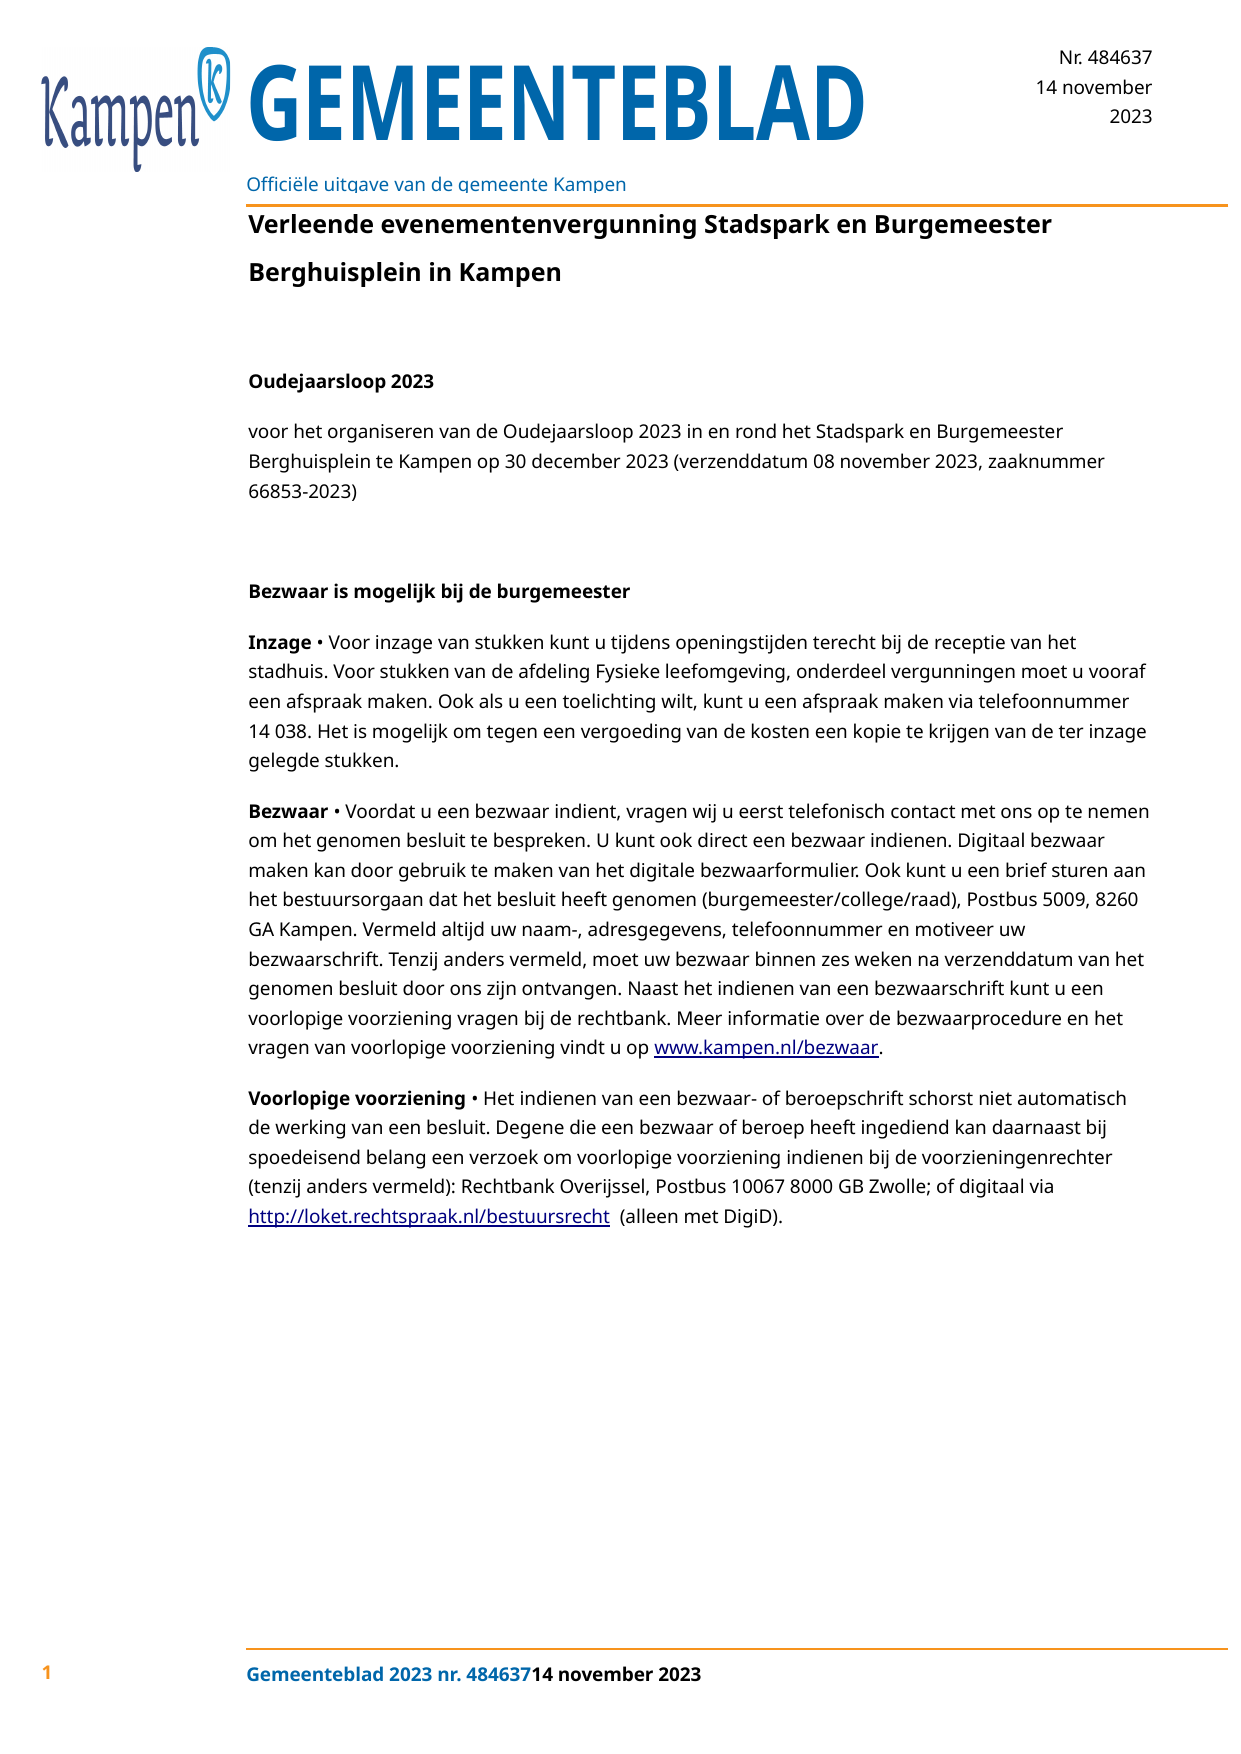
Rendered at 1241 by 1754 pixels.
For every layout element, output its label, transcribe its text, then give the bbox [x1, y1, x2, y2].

text Bezwaar • Voordat u een bezwaar indient, vragen wij u eerst telefonisch contact met ons op te nemen om het genomen besluit te bespreken. U kunt ook direct een bezwaar indienen. Digitaal bezwaar maken kan door gebruik te maken van het digitale bezwaarformulier. Ook kunt u een brief sturen aan het bestuursorgaan dat het besluit heeft genomen (burgemeester/college/raad), Postbus 5009, 8260 GA Kampen. Vermeld altijd uw naam-, adresgegevens, telefoonnummer en motiveer uw bezwaarschrift. Tenzij anders vermeld, moet uw bezwaar binnen zes weken na verzenddatum van het genomen besluit door ons zijn ontvangen. Naast het indienen van een bezwaarschrift kunt u een voorlopige voorziening vragen bij de rechtbank. Meer informatie over de bezwaarprocedure en het vragen van voorlopige voorziening vindt u op www.kampen.nl/bezwaar. [248, 798, 1152, 1060]
text Verleende evenementenvergunning Stadspark en Burgemeester Berghuisplein in Kampen [248, 207, 1152, 288]
text voor het organiseren van de Oudejaarsloop 2023 in en rond het Stadspark en Burgemeester Berghuisplein te Kampen op 30 december 2023 (verzenddatum 08 november 2023, zaaknummer 66853-2023) [248, 419, 1152, 504]
text Inzage • Voor inzage van stukken kunt u tijdens openingstijden terecht bij de receptie van het stadhuis. Voor stukken van de afdeling Fysieke leefomgeving, onderdeel vergunningen moet u vooraf een afspraak maken. Ook als u een toelichting wilt, kunt u een afspraak maken via telefoonnummer 14 038. Het is mogelijk om tegen een vergoeding van de kosten een kopie te krijgen van de ter inzage gelegde stukken. [248, 629, 1152, 773]
text Voorlopige voorziening • Het indienen van een bezwaar- of beroepschrift schorst niet automatisch de werking van een besluit. Degene die een bezwaar of beroep heeft ingediend kan daarnaast bij spoedeisend belang een verzoek om voorlopige voorziening indienen bij de voorzieningenrechter (tenzij anders vermeld): Rechtbank Overijssel, Postbus 10067 8000 GB Zwolle; of digitaal via http://loket.rechtspraak.nl/bestuursrecht (alleen met DigiD). [248, 1085, 1152, 1229]
text Oudejaarsloop 2023 [248, 368, 1152, 394]
picture [41, 47, 231, 172]
text Bezwaar is mogelijk bij de burgemeester [248, 579, 1152, 604]
